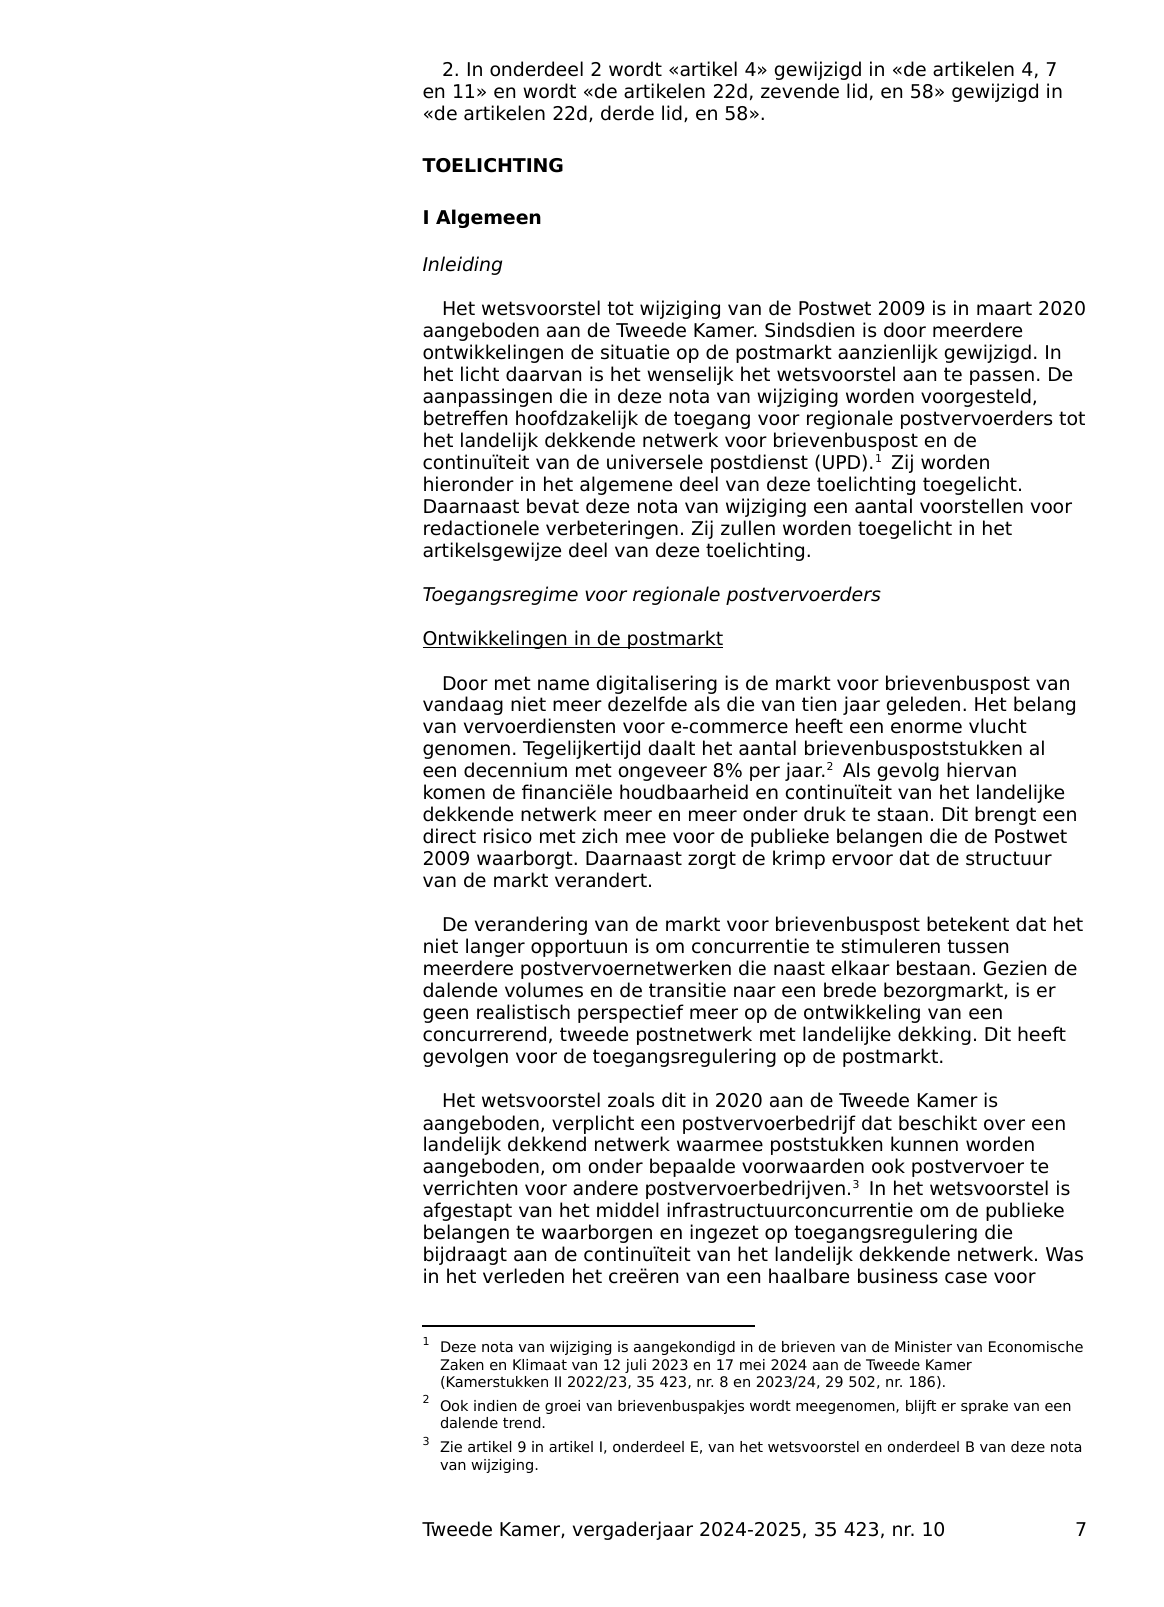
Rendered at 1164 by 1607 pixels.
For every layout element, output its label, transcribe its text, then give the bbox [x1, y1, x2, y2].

text Deze nota van wijziging is aangekondigd in de brieven van de Minister van Economische Zaken en Klimaat van 12 juli 2023 en 17 mei 2024 aan de Tweede Kamer (Kamerstukken II 2022/23, 35 423, nr. 8 en 2023/24, 29 502, nr. 186). [422, 1335, 1087, 1391]
text Zie artikel 9 in artikel I, onderdeel E, van het wetsvoorstel en onderdeel B van deze nota van wijziging. [422, 1435, 1087, 1474]
text Door met name digitalisering is de markt voor brievenbuspost van vandaag niet meer dezelfde als die van tien jaar geleden. Het belang van vervoerdiensten voor e-commerce heeft een enorme vlucht genomen. Tegelijkertijd daalt het aantal brievenbuspoststukken al een decennium met ongeveer 8% per jaar. Als gevolg hiervan komen de financiële houdbaarheid en continuïteit van het landelijke dekkende netwerk meer en meer onder druk te staan. Dit brengt een direct risico met zich mee voor de publieke belangen die de Postwet 2009 waarborgt. Daarnaast zorgt de krimp ervoor dat de structuur van de markt verandert. [422, 672, 1087, 892]
text De verandering van de markt voor brievenbuspost betekent dat het niet langer opportuun is om concurrentie te stimuleren tussen meerdere postvervoernetwerken die naast elkaar bestaan. Gezien de dalende volumes en de transitie naar een brede bezorgmarkt, is er geen realistisch perspectief meer op de ontwikkeling van een concurrerend, tweede postnetwerk met landelijke dekking. Dit heeft gevolgen voor de toegangsregulering op de postmarkt. [422, 914, 1087, 1068]
text 2. In onderdeel 2 wordt «artikel 4» gewijzigd in «de artikelen 4, 7 en 11» en wordt «de artikelen 22d, zevende lid, en 58» gewijzigd in «de artikelen 22d, derde lid, en 58». [422, 59, 1087, 125]
subtitle Inleiding [422, 254, 1087, 276]
text Het wetsvoorstel tot wijziging van de Postwet 2009 is in maart 2020 aangeboden aan de Tweede Kamer. Sindsdien is door meerdere ontwikkelingen de situatie op de postmarkt aanzienlijk gewijzigd. In het licht daarvan is het wenselijk het wetsvoorstel aan te passen. De aanpassingen die in deze nota van wijziging worden voorgesteld, betreffen hoofdzakelijk de toegang voor regionale postvervoerders tot het landelijk dekkende netwerk voor brievenbuspost en de continuïteit van de universele postdienst (UPD). Zij worden hieronder in het algemene deel van deze toelichting toegelicht. Daarnaast bevat deze nota van wijziging een aantal voorstellen voor redactionele verbeteringen. Zij zullen worden toegelicht in het artikelsgewijze deel van deze toelichting. [422, 298, 1087, 562]
subtitle TOELICHTING [422, 155, 1087, 177]
subtitle I Algemeen [422, 207, 1087, 229]
subtitle Ontwikkelingen in de postmarkt [422, 628, 1087, 650]
text Ook indien de groei van brievenbuspakjes wordt meegenomen, blijft er sprake van een dalende trend. [422, 1393, 1087, 1432]
text Het wetsvoorstel zoals dit in 2020 aan de Tweede Kamer is aangeboden, verplicht een postvervoerbedrijf dat beschikt over een landelijk dekkend netwerk waarmee poststukken kunnen worden aangeboden, om onder bepaalde voorwaarden ook postvervoer te verrichten voor andere postvervoerbedrijven. In het wetsvoorstel is afgestapt van het middel infrastructuurconcurrentie om de publieke belangen te waarborgen en ingezet op toegangsregulering die bijdraagt aan de continuïteit van het landelijk dekkende netwerk. Was in het verleden het creëren van een haalbare business case voor [422, 1090, 1087, 1288]
subtitle Toegangsregime voor regionale postvervoerders [422, 584, 1087, 606]
